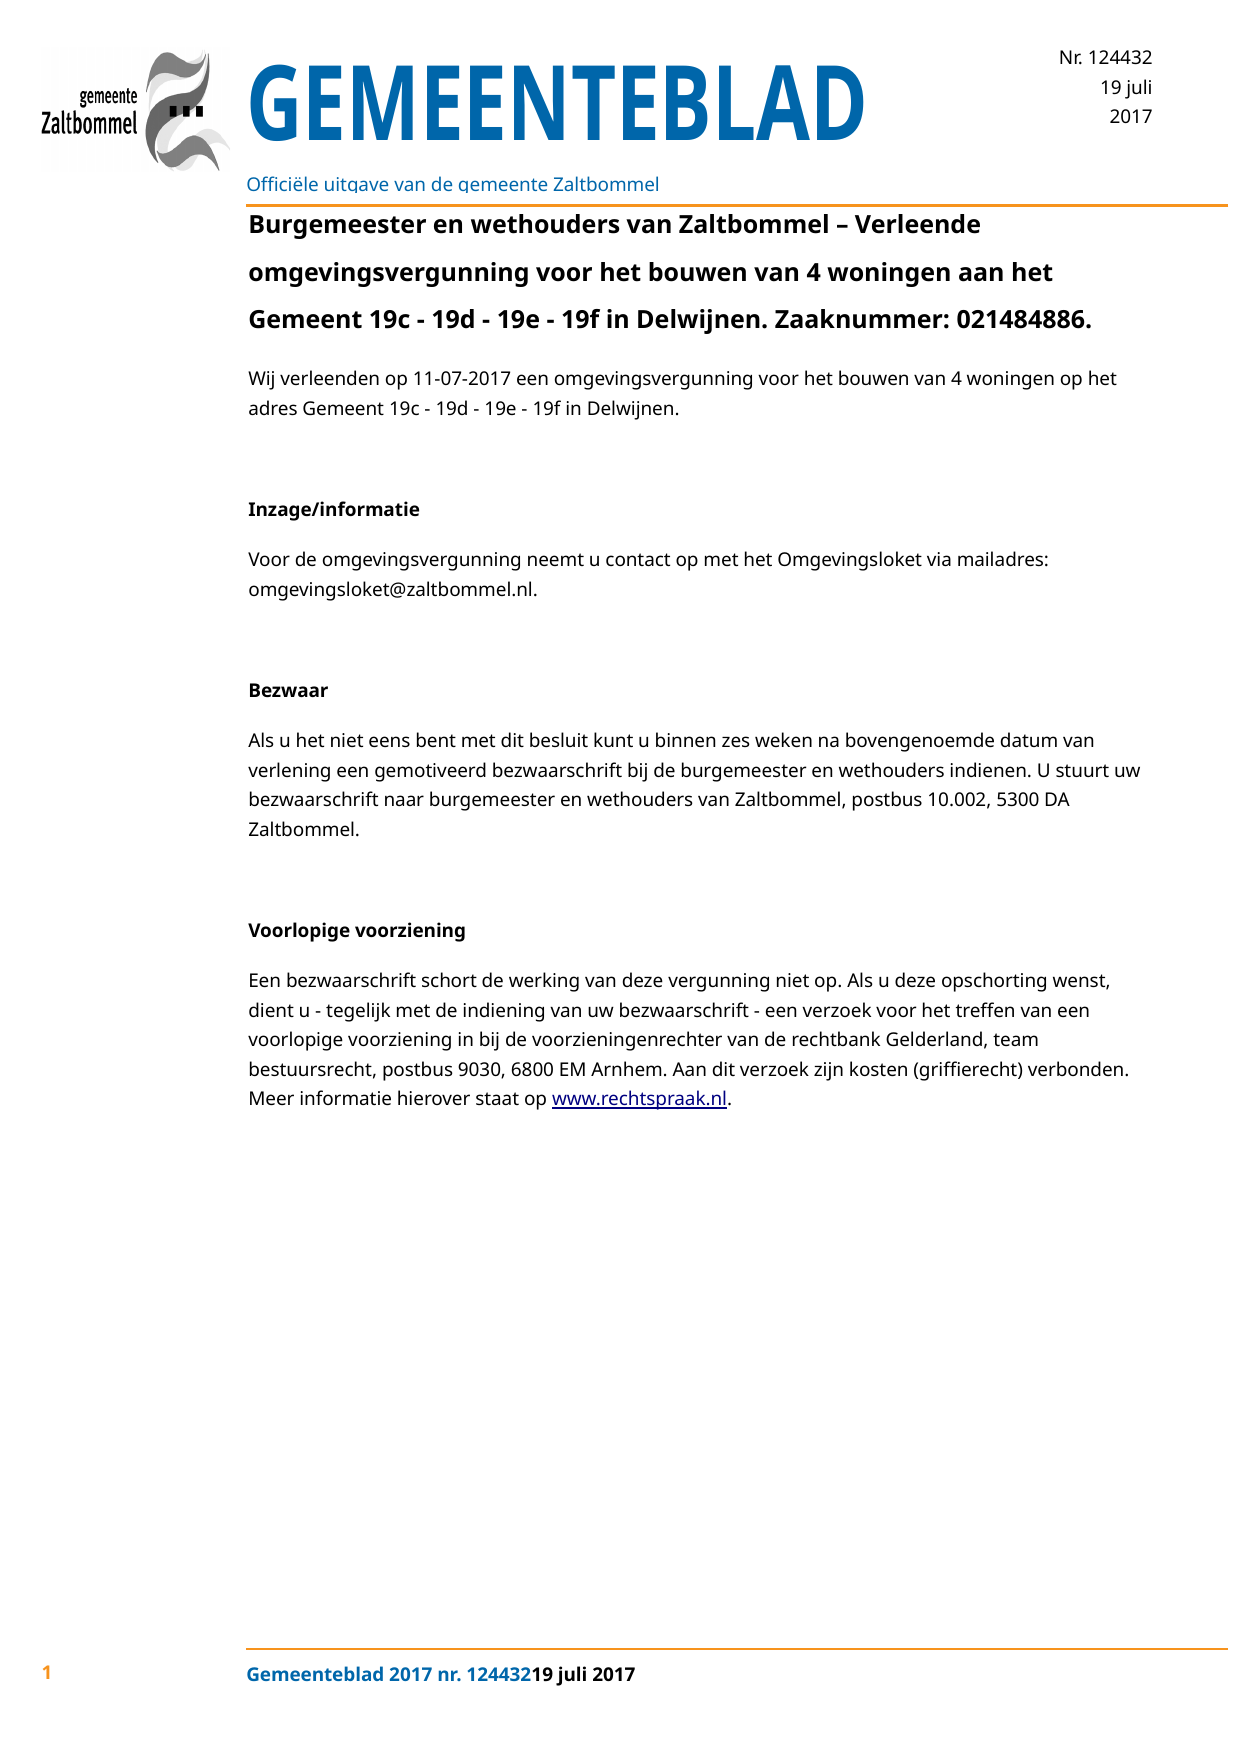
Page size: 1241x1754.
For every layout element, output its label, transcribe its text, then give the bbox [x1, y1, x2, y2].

text Voor de omgevingsvergunning neemt u contact op met het Omgevingsloket via mailadres: omgevingsloket@zaltbommel.nl. [248, 546, 1152, 602]
picture [41, 47, 231, 172]
text Voorlopige voorziening [248, 917, 1152, 942]
text Als u het niet eens bent met dit besluit kunt u binnen zes weken na bovengenoemde datum van verlening een gemotiveerd bezwaarschrift bij de burgemeester en wethouders indienen. U stuurt uw bezwaarschrift naar burgemeester en wethouders van Zaltbommel, postbus 10.002, 5300 DA Zaltbommel. [248, 727, 1152, 842]
text Wij verleenden op 11-07-2017 een omgevingsvergunning voor het bouwen van 4 woningen op het adres Gemeent 19c - 19d - 19e - 19f in Delwijnen. [248, 366, 1152, 421]
text Bezwaar [248, 677, 1152, 702]
text Een bezwaarschrift schort de werking van deze vergunning niet op. Als u deze opschorting wenst, dient u - tegelijk met de indiening van uw bezwaarschrift - een verzoek voor het treffen van een voorlopige voorziening in bij de voorzieningenrechter van de rechtbank Gelderland, team bestuursrecht, postbus 9030, 6800 EM Arnhem. Aan dit verzoek zijn kosten (griffierecht) verbonden. Meer informatie hierover staat op www.rechtspraak.nl. [248, 967, 1152, 1111]
text Burgemeester en wethouders van Zaltbommel – Verleende omgevingsvergunning voor het bouwen van 4 woningen aan het Gemeent 19c - 19d - 19e - 19f in Delwijnen. Zaaknummer: 021484886. [248, 207, 1152, 336]
text Inzage/informatie [248, 496, 1152, 522]
